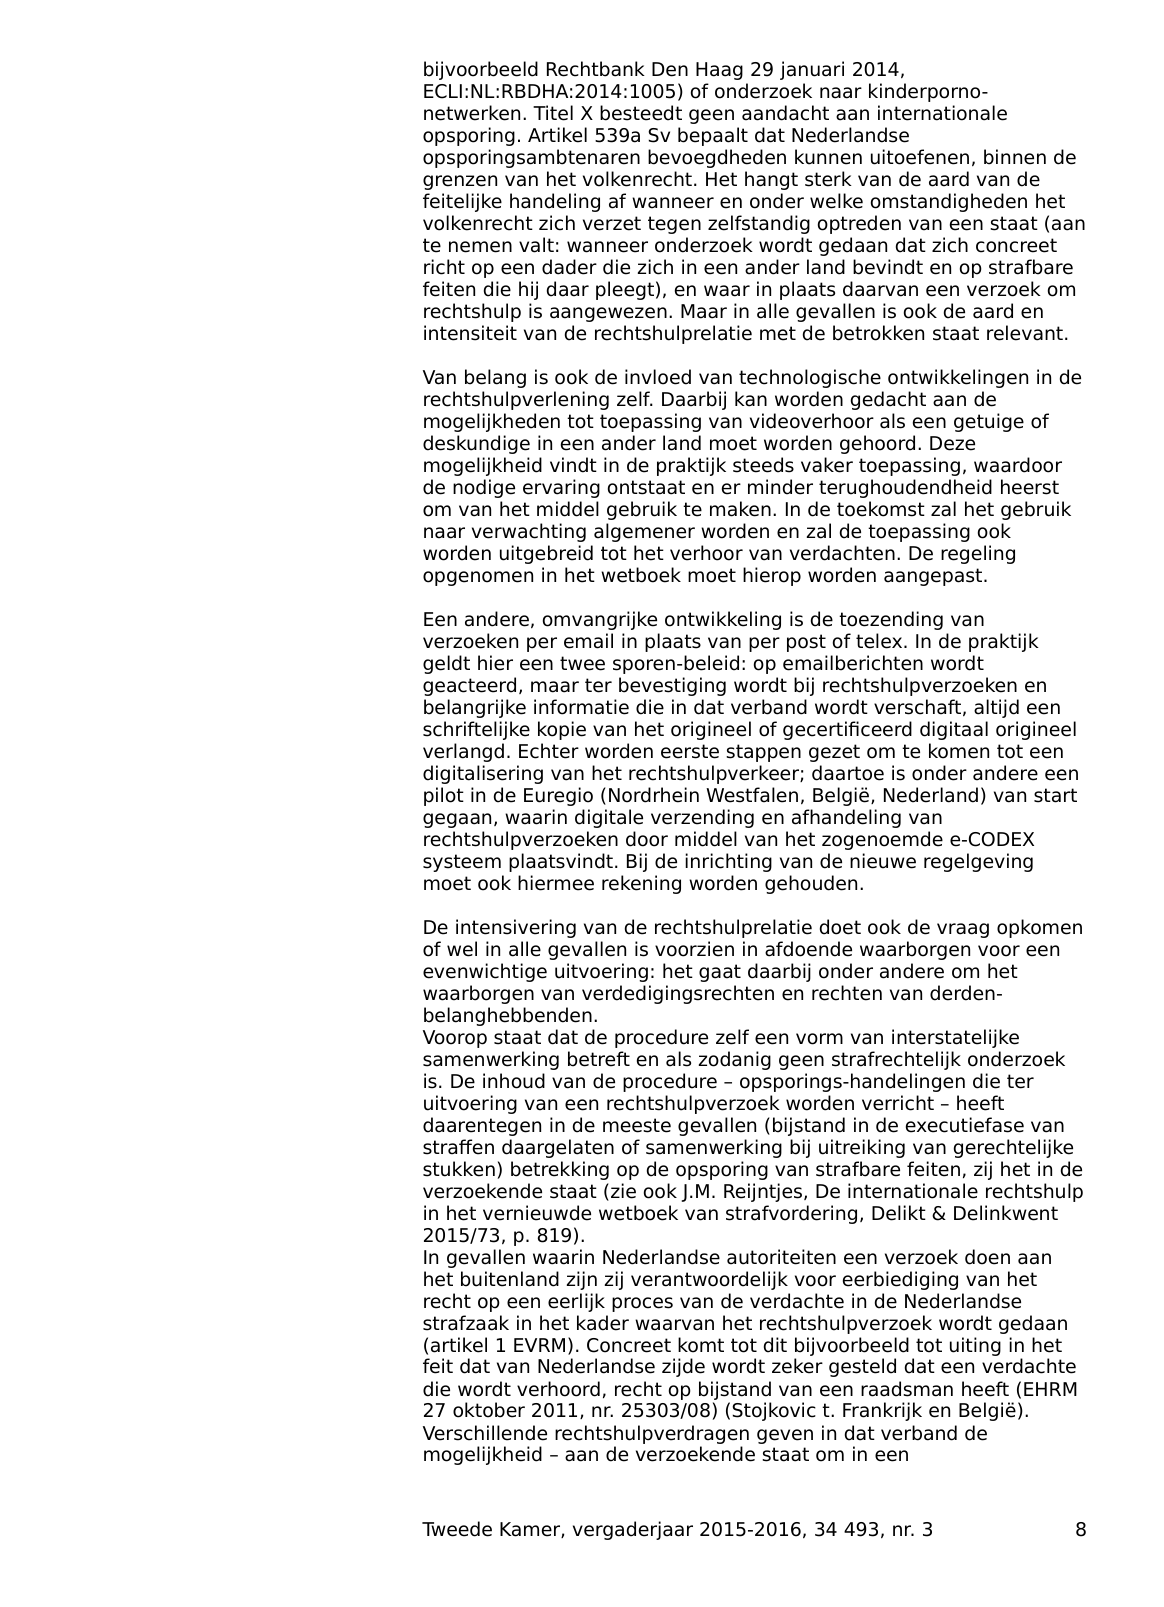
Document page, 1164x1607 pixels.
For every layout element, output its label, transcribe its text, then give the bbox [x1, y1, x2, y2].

text Een andere, omvangrijke ontwikkeling is de toezending van verzoeken per email in plaats van per post of telex. In de praktijk geldt hier een twee sporen-beleid: op emailberichten wordt geacteerd, maar ter bevestiging wordt bij rechtshulpverzoeken en belangrijke informatie die in dat verband wordt verschaft, altijd een schriftelijke kopie van het origineel of gecertificeerd digitaal origineel verlangd. Echter worden eerste stappen gezet om te komen tot een digitalisering van het rechtshulpverkeer; daartoe is onder andere een pilot in de Euregio (Nordrhein Westfalen, België, Nederland) van start gegaan, waarin digitale verzending en afhandeling van rechtshulpverzoeken door middel van het zogenoemde e-CODEX systeem plaatsvindt. Bij de inrichting van de nieuwe regelgeving moet ook hiermee rekening worden gehouden. [422, 609, 1087, 895]
text bijvoorbeeld Rechtbank Den Haag 29 januari 2014, ECLI:NL:RBDHA:2014:1005) of onderzoek naar kinderporno-netwerken. Titel X besteedt geen aandacht aan internationale opsporing. Artikel 539a Sv bepaalt dat Nederlandse opsporingsambtenaren bevoegdheden kunnen uitoefenen, binnen de grenzen van het volkenrecht. Het hangt sterk van de aard van de feitelijke handeling af wanneer en onder welke omstandigheden het volkenrecht zich verzet tegen zelfstandig optreden van een staat (aan te nemen valt: wanneer onderzoek wordt gedaan dat zich concreet richt op een dader die zich in een ander land bevindt en op strafbare feiten die hij daar pleegt), en waar in plaats daarvan een verzoek om rechtshulp is aangewezen. Maar in alle gevallen is ook de aard en intensiteit van de rechtshulprelatie met de betrokken staat relevant. [422, 59, 1087, 345]
text In gevallen waarin Nederlandse autoriteiten een verzoek doen aan het buitenland zijn zij verantwoordelijk voor eerbiediging van het recht op een eerlijk proces van de verdachte in de Nederlandse strafzaak in het kader waarvan het rechtshulpverzoek wordt gedaan (artikel 1 EVRM). Concreet komt tot dit bijvoorbeeld tot uiting in het feit dat van Nederlandse zijde wordt zeker gesteld dat een verdachte die wordt verhoord, recht op bijstand van een raadsman heeft (EHRM 27 oktober 2011, nr. 25303/08) (Stojkovic t. Frankrijk en België). Verschillende rechtshulpverdragen geven in dat verband de mogelijkheid – aan de verzoekende staat om in een [422, 1247, 1087, 1466]
text Voorop staat dat de procedure zelf een vorm van interstatelijke samenwerking betreft en als zodanig geen strafrechtelijk onderzoek is. De inhoud van de procedure – opsporings-handelingen die ter uitvoering van een rechtshulpverzoek worden verricht – heeft daarentegen in de meeste gevallen (bijstand in de executiefase van straffen daargelaten of samenwerking bij uitreiking van gerechtelijke stukken) betrekking op de opsporing van strafbare feiten, zij het in de verzoekende staat (zie ook J.M. Reijntjes, De internationale rechtshulp in het vernieuwde wetboek van strafvordering, Delikt & Delinkwent 2015/73, p. 819). [422, 1027, 1087, 1247]
text Van belang is ook de invloed van technologische ontwikkelingen in de rechtshulpverlening zelf. Daarbij kan worden gedacht aan de mogelijkheden tot toepassing van videoverhoor als een getuige of deskundige in een ander land moet worden gehoord. Deze mogelijkheid vindt in de praktijk steeds vaker toepassing, waardoor de nodige ervaring ontstaat en er minder terughoudendheid heerst om van het middel gebruik te maken. In de toekomst zal het gebruik naar verwachting algemener worden en zal de toepassing ook worden uitgebreid tot het verhoor van verdachten. De regeling opgenomen in het wetboek moet hierop worden aangepast. [422, 367, 1087, 587]
text De intensivering van de rechtshulprelatie doet ook de vraag opkomen of wel in alle gevallen is voorzien in afdoende waarborgen voor een evenwichtige uitvoering: het gaat daarbij onder andere om het waarborgen van verdedigingsrechten en rechten van derden-belanghebbenden. [422, 917, 1087, 1027]
